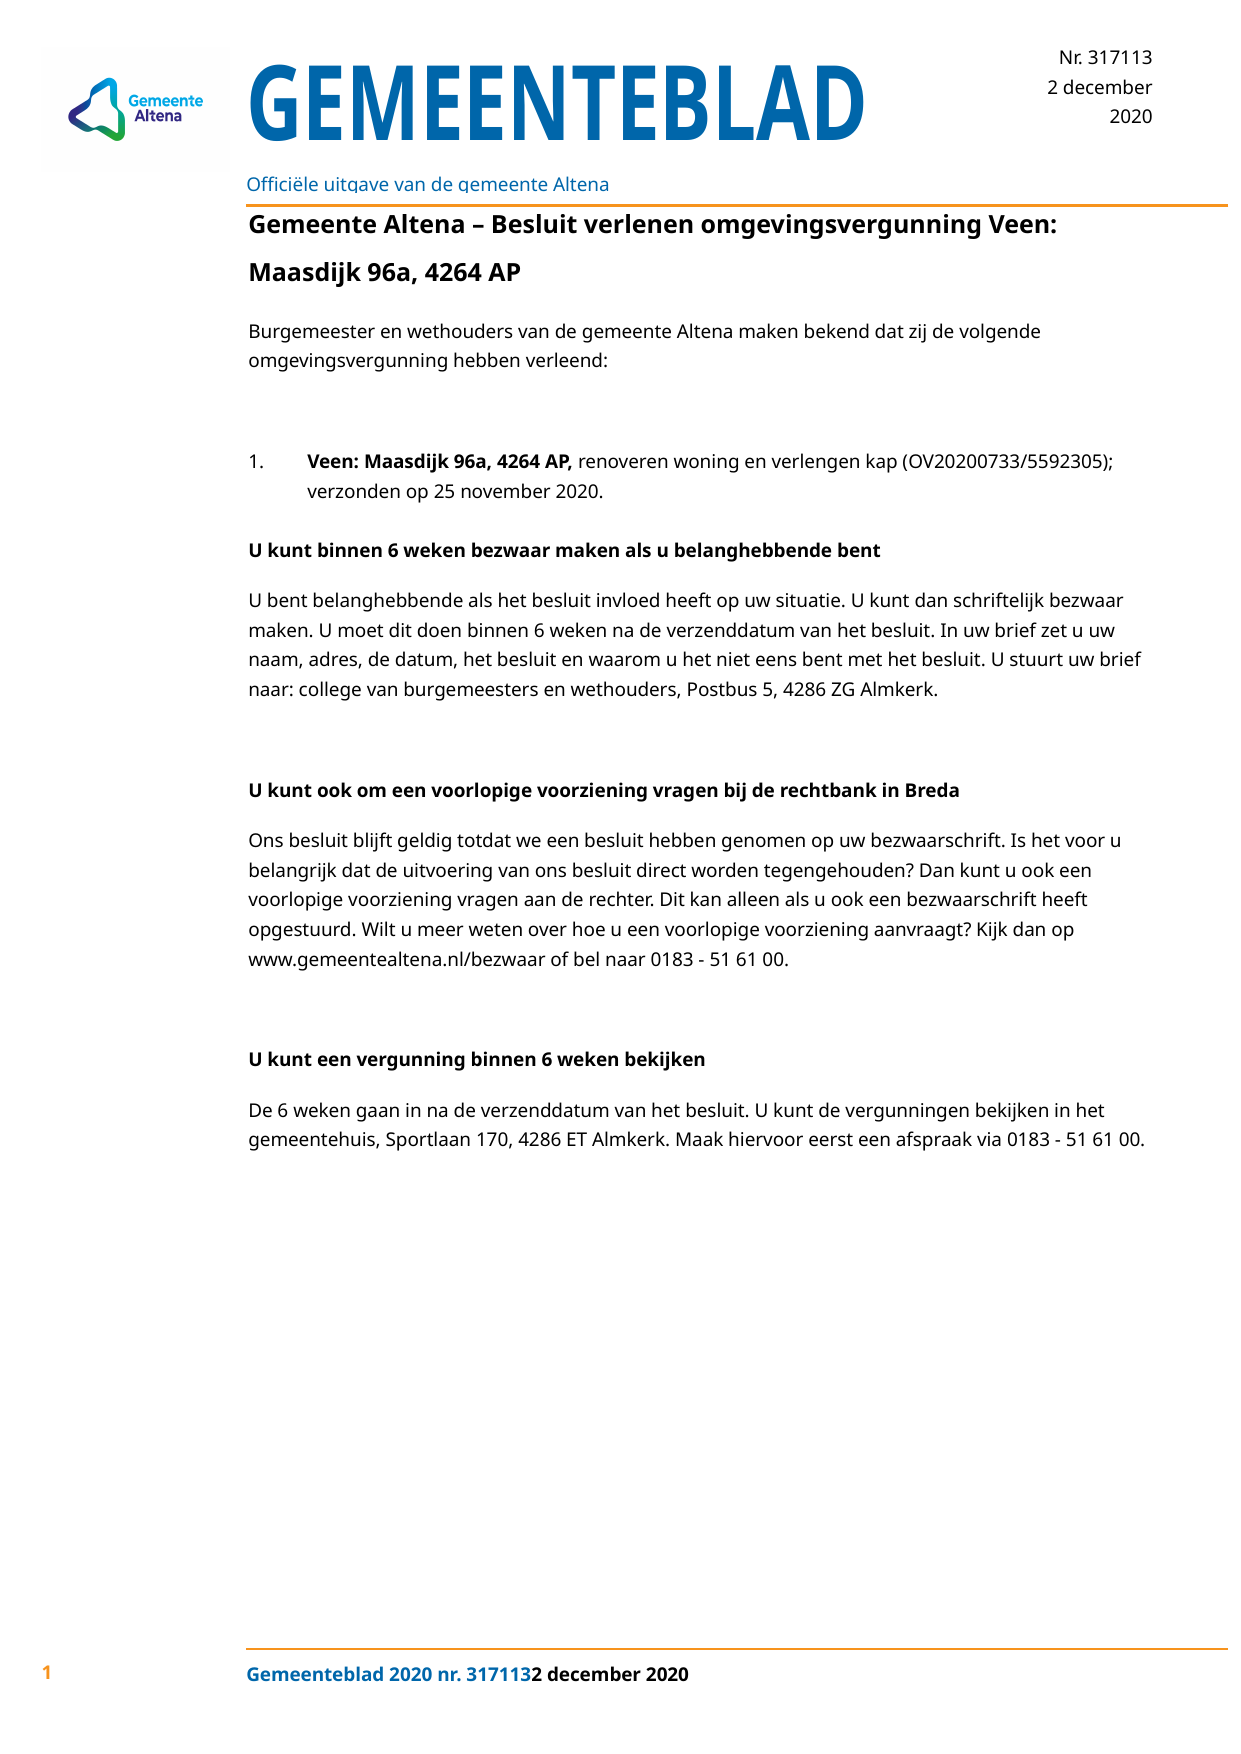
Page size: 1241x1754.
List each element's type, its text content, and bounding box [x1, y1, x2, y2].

text Ons besluit blijft geldig totdat we een besluit hebben genomen op uw bezwaarschrift. Is het voor u belangrijk dat de uitvoering van ons besluit direct worden tegengehouden? Dan kunt u ook een voorlopige voorziening vragen aan de rechter. Dit kan alleen als u ook een bezwaarschrift heeft opgestuurd. Wilt u meer weten over hoe u een voorlopige voorziening aanvraagt? Kijk dan op www.gemeentealtena.nl/bezwaar of bel naar 0183 - 51 61 00. [248, 827, 1152, 972]
text Gemeente Altena – Besluit verlenen omgevingsvergunning Veen: Maasdijk 96a, 4264 AP [248, 207, 1152, 288]
text Burgemeester en wethouders van de gemeente Altena maken bekend dat zij de volgende omgevingsvergunning hebben verleend: [248, 318, 1152, 373]
text U kunt binnen 6 weken bezwaar maken als u belanghebbende bent [248, 537, 1152, 563]
text U bent belanghebbende als het besluit invloed heeft op uw situatie. U kunt dan schriftelijk bezwaar maken. U moet dit doen binnen 6 weken na de verzenddatum van het besluit. In uw brief zet u uw naam, adres, de datum, het besluit en waarom u het niet eens bent met het besluit. U stuurt uw brief naar: college van burgemeesters en wethouders, Postbus 5, 4286 ZG Almkerk. [248, 587, 1152, 702]
text U kunt een vergunning binnen 6 weken bekijken [248, 1047, 1152, 1072]
text De 6 weken gaan in na de verzenddatum van het besluit. U kunt de vergunningen bekijken in het gemeentehuis, Sportlaan 170, 4286 ET Almkerk. Maak hiervoor eerst een afspraak via 0183 - 51 61 00. [248, 1097, 1152, 1152]
list Veen: Maasdijk 96a, 4264 AP, renoveren woning en verlengen kap (OV20200733/5592305); verzonden op 25 november 2020. [248, 448, 1152, 504]
text U kunt ook om een voorlopige voorziening vragen bij de rechtbank in Breda [248, 777, 1152, 803]
picture [41, 47, 231, 172]
